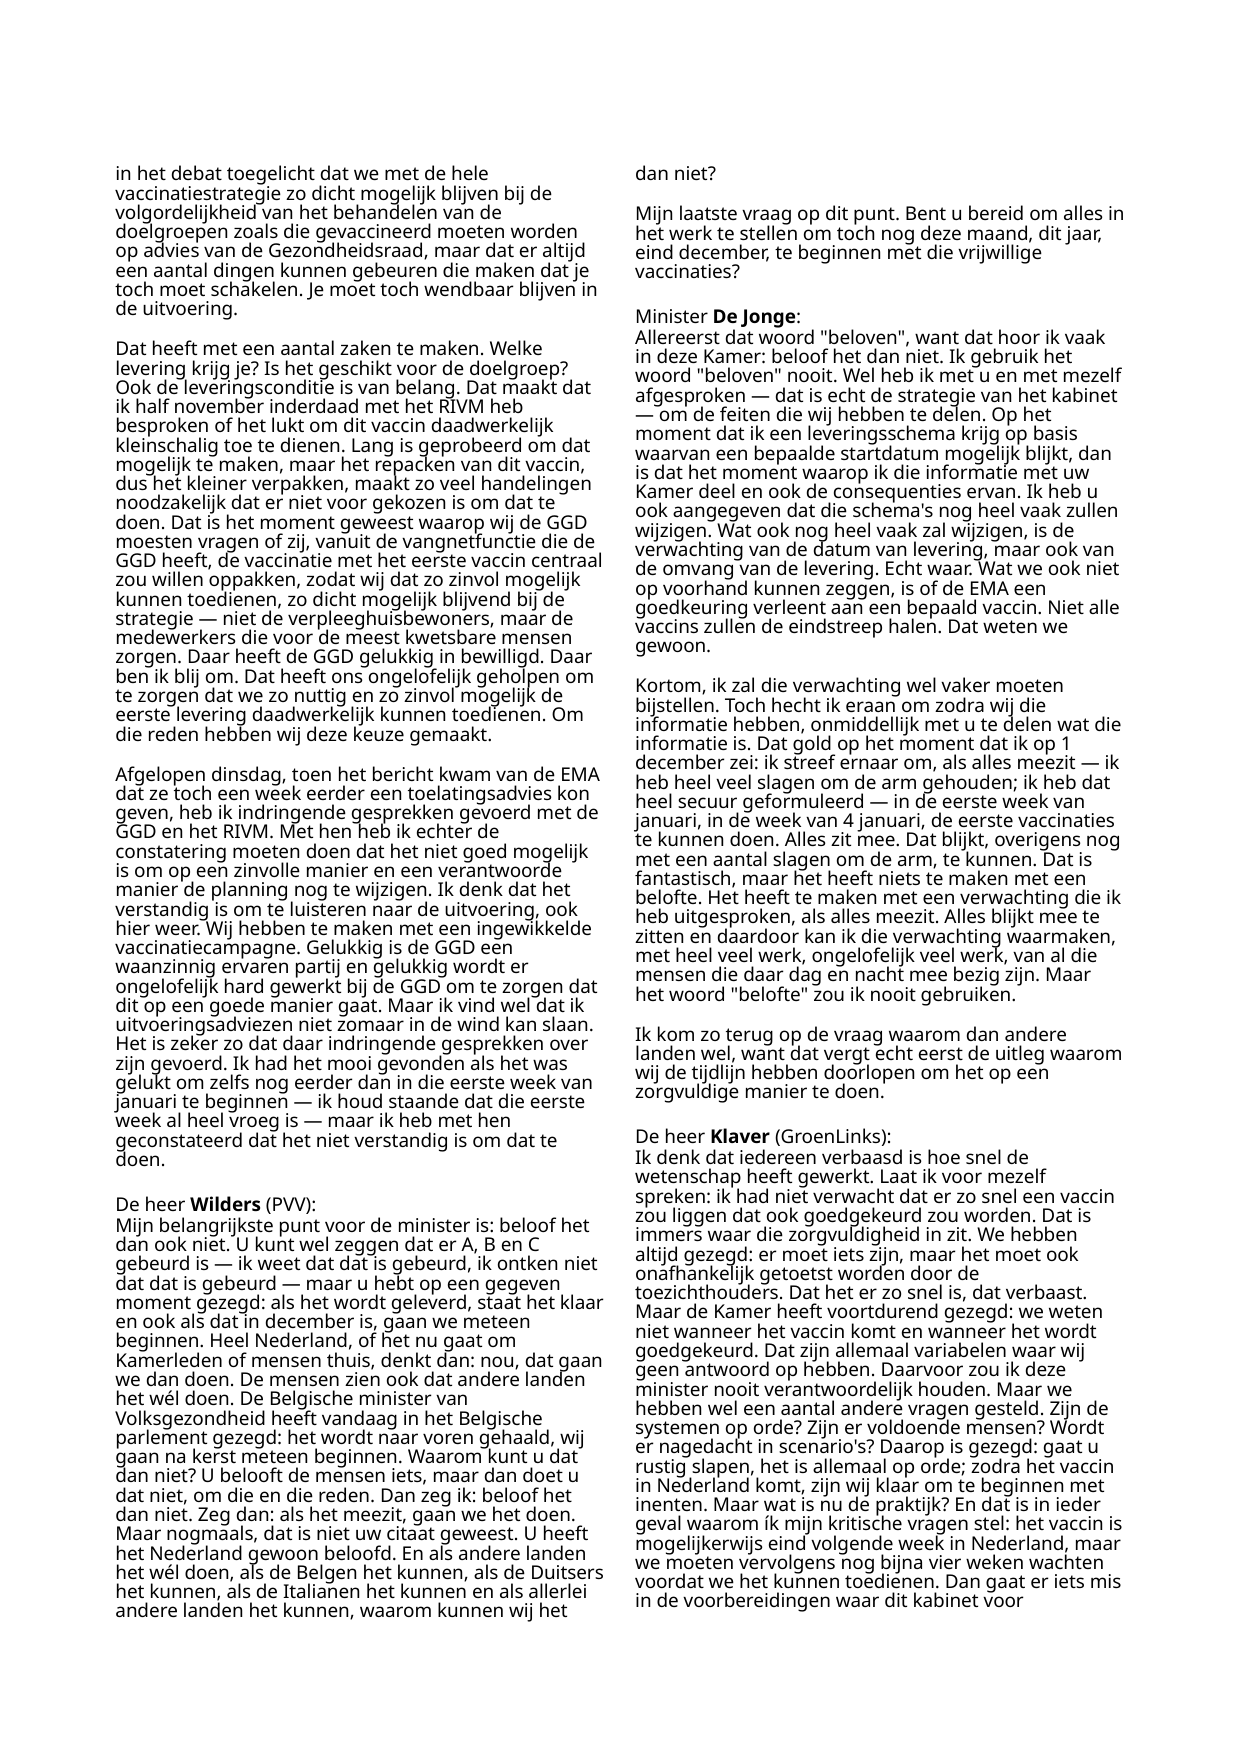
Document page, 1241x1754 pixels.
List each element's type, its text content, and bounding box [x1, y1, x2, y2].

text dan niet? [635, 165, 1125, 184]
text Minister De Jonge: [635, 303, 1125, 329]
text in het debat toegelicht dat we met de hele vaccinatiestrategie zo dicht mogelijk blijven bij de volgordelijkheid van het behandelen van de doelgroepen zoals die gevaccineerd moeten worden op advies van de Gezondheidsraad, maar dat er altijd een aantal dingen kunnen gebeuren die maken dat je toch moet schakelen. Je moet toch wendbaar blijven in de uitvoering. [115, 165, 605, 319]
text Afgelopen dinsdag, toen het bericht kwam van de EMA dat ze toch een week eerder een toelatingsadvies kon geven, heb ik indringende gesprekken gevoerd met de GGD en het RIVM. Met hen heb ik echter de constatering moeten doen dat het niet goed mogelijk is om op een zinvolle manier en een verantwoorde manier de planning nog te wijzigen. Ik denk dat het verstandig is om te luisteren naar de uitvoering, ook hier weer. Wij hebben te maken met een ingewikkelde vaccinatiecampagne. Gelukkig is de GGD een waanzinnig ervaren partij en gelukkig wordt er ongelofelijk hard gewerkt bij de GGD om te zorgen dat dit op een goede manier gaat. Maar ik vind wel dat ik uitvoeringsadviezen niet zomaar in de wind kan slaan. Het is zeker zo dat daar indringende gesprekken over zijn gevoerd. Ik had het mooi gevonden als het was gelukt om zelfs nog eerder dan in die eerste week van januari te beginnen — ik houd staande dat die eerste week al heel vroeg is — maar ik heb met hen geconstateerd dat het niet verstandig is om dat te doen. [115, 766, 605, 1170]
text Kortom, ik zal die verwachting wel vaker moeten bijstellen. Toch hecht ik eraan om zodra wij die informatie hebben, onmiddellijk met u te delen wat die informatie is. Dat gold op het moment dat ik op 1 december zei: ik streef ernaar om, als alles meezit — ik heb heel veel slagen om de arm gehouden; ik heb dat heel secuur geformuleerd — in de eerste week van januari, in de week van 4 januari, de eerste vaccinaties te kunnen doen. Alles zit mee. Dat blijkt, overigens nog met een aantal slagen om de arm, te kunnen. Dat is fantastisch, maar het heeft niets te maken met een belofte. Het heeft te maken met een verwachting die ik heb uitgesproken, als alles meezit. Alles blijkt mee te zitten en daardoor kan ik die verwachting waarmaken, met heel veel werk, ongelofelijk veel werk, van al die mensen die daar dag en nacht mee bezig zijn. Maar het woord "belofte" zou ik nooit gebruiken. [635, 677, 1125, 1005]
text De heer Wilders (PVV): [115, 1191, 605, 1217]
text De heer Klaver (GroenLinks): [635, 1123, 1125, 1149]
text Dat heeft met een aantal zaken te maken. Welke levering krijg je? Is het geschikt voor de doelgroep? Ook de leveringsconditie is van belang. Dat maakt dat ik half november inderdaad met het RIVM heb besproken of het lukt om dit vaccin daadwerkelijk kleinschalig toe te dienen. Lang is geprobeerd om dat mogelijk te maken, maar het repacken van dit vaccin, dus het kleiner verpakken, maakt zo veel handelingen noodzakelijk dat er niet voor gekozen is om dat te doen. Dat is het moment geweest waarop wij de GGD moesten vragen of zij, vanuit de vangnetfunctie die de GGD heeft, de vaccinatie met het eerste vaccin centraal zou willen oppakken, zodat wij dat zo zinvol mogelijk kunnen toedienen, zo dicht mogelijk blijvend bij de strategie — niet de verpleeghuisbewoners, maar de medewerkers die voor de meest kwetsbare mensen zorgen. Daar heeft de GGD gelukkig in bewilligd. Daar ben ik blij om. Dat heeft ons ongelofelijk geholpen om te zorgen dat we zo nuttig en zo zinvol mogelijk de eerste levering daadwerkelijk kunnen toedienen. Om die reden hebben wij deze keuze gemaakt. [115, 340, 605, 745]
text Ik denk dat iedereen verbaasd is hoe snel de wetenschap heeft gewerkt. Laat ik voor mezelf spreken: ik had niet verwacht dat er zo snel een vaccin zou liggen dat ook goedgekeurd zou worden. Dat is immers waar die zorgvuldigheid in zit. We hebben altijd gezegd: er moet iets zijn, maar het moet ook onafhankelijk getoetst worden door de toezichthouders. Dat het er zo snel is, dat verbaast. Maar de Kamer heeft voortdurend gezegd: we weten niet wanneer het vaccin komt en wanneer het wordt goedgekeurd. Dat zijn allemaal variabelen waar wij geen antwoord op hebben. Daarvoor zou ik deze minister nooit verantwoordelijk houden. Maar we hebben wel een aantal andere vragen gesteld. Zijn de systemen op orde? Zijn er voldoende mensen? Wordt er nagedacht in scenario's? Daarop is gezegd: gaat u rustig slapen, het is allemaal op orde; zodra het vaccin in Nederland komt, zijn wij klaar om te beginnen met inenten. Maar wat is nu de praktijk? En dat is in ieder geval waarom ík mijn kritische vragen stel: het vaccin is mogelijkerwijs eind volgende week in Nederland, maar we moeten vervolgens nog bijna vier weken wachten voordat we het kunnen toedienen. Dan gaat er iets mis in de voorbereidingen waar dit kabinet voor [635, 1149, 1125, 1612]
text Ik kom zo terug op de vraag waarom dan andere landen wel, want dat vergt echt eerst de uitleg waarom wij de tijdlijn hebben doorlopen om het op een zorgvuldige manier te doen. [635, 1026, 1125, 1103]
text Mijn belangrijkste punt voor de minister is: beloof het dan ook niet. U kunt wel zeggen dat er A, B en C gebeurd is — ik weet dat dat is gebeurd, ik ontken niet dat dat is gebeurd — maar u hebt op een gegeven moment gezegd: als het wordt geleverd, staat het klaar en ook als dat in december is, gaan we meteen beginnen. Heel Nederland, of het nu gaat om Kamerleden of mensen thuis, denkt dan: nou, dat gaan we dan doen. De mensen zien ook dat andere landen het wél doen. De Belgische minister van Volksgezondheid heeft vandaag in het Belgische parlement gezegd: het wordt naar voren gehaald, wij gaan na kerst meteen beginnen. Waarom kunt u dat dan niet? U belooft de mensen iets, maar dan doet u dat niet, om die en die reden. Dan zeg ik: beloof het dan niet. Zeg dan: als het meezit, gaan we het doen. Maar nogmaals, dat is niet uw citaat geweest. U heeft het Nederland gewoon beloofd. En als andere landen het wél doen, als de Belgen het kunnen, als de Duitsers het kunnen, als de Italianen het kunnen en als allerlei andere landen het kunnen, waarom kunnen wij het [115, 1217, 605, 1622]
text Mijn laatste vraag op dit punt. Bent u bereid om alles in het werk te stellen om toch nog deze maand, dit jaar, eind december, te beginnen met die vrijwillige vaccinaties? [635, 205, 1125, 282]
text Allereerst dat woord "beloven", want dat hoor ik vaak in deze Kamer: beloof het dan niet. Ik gebruik het woord "beloven" nooit. Wel heb ik met u en met mezelf afgesproken — dat is echt de strategie van het kabinet — om de feiten die wij hebben te delen. Op het moment dat ik een leveringsschema krijg op basis waarvan een bepaalde startdatum mogelijk blijkt, dan is dat het moment waarop ik die informatie met uw Kamer deel en ook de consequenties ervan. Ik heb u ook aangegeven dat die schema's nog heel vaak zullen wijzigen. Wat ook nog heel vaak zal wijzigen, is de verwachting van de datum van levering, maar ook van de omvang van de levering. Echt waar. Wat we ook niet op voorhand kunnen zeggen, is of de EMA een goedkeuring verleent aan een bepaald vaccin. Niet alle vaccins zullen de eindstreep halen. Dat weten we gewoon. [635, 329, 1125, 657]
